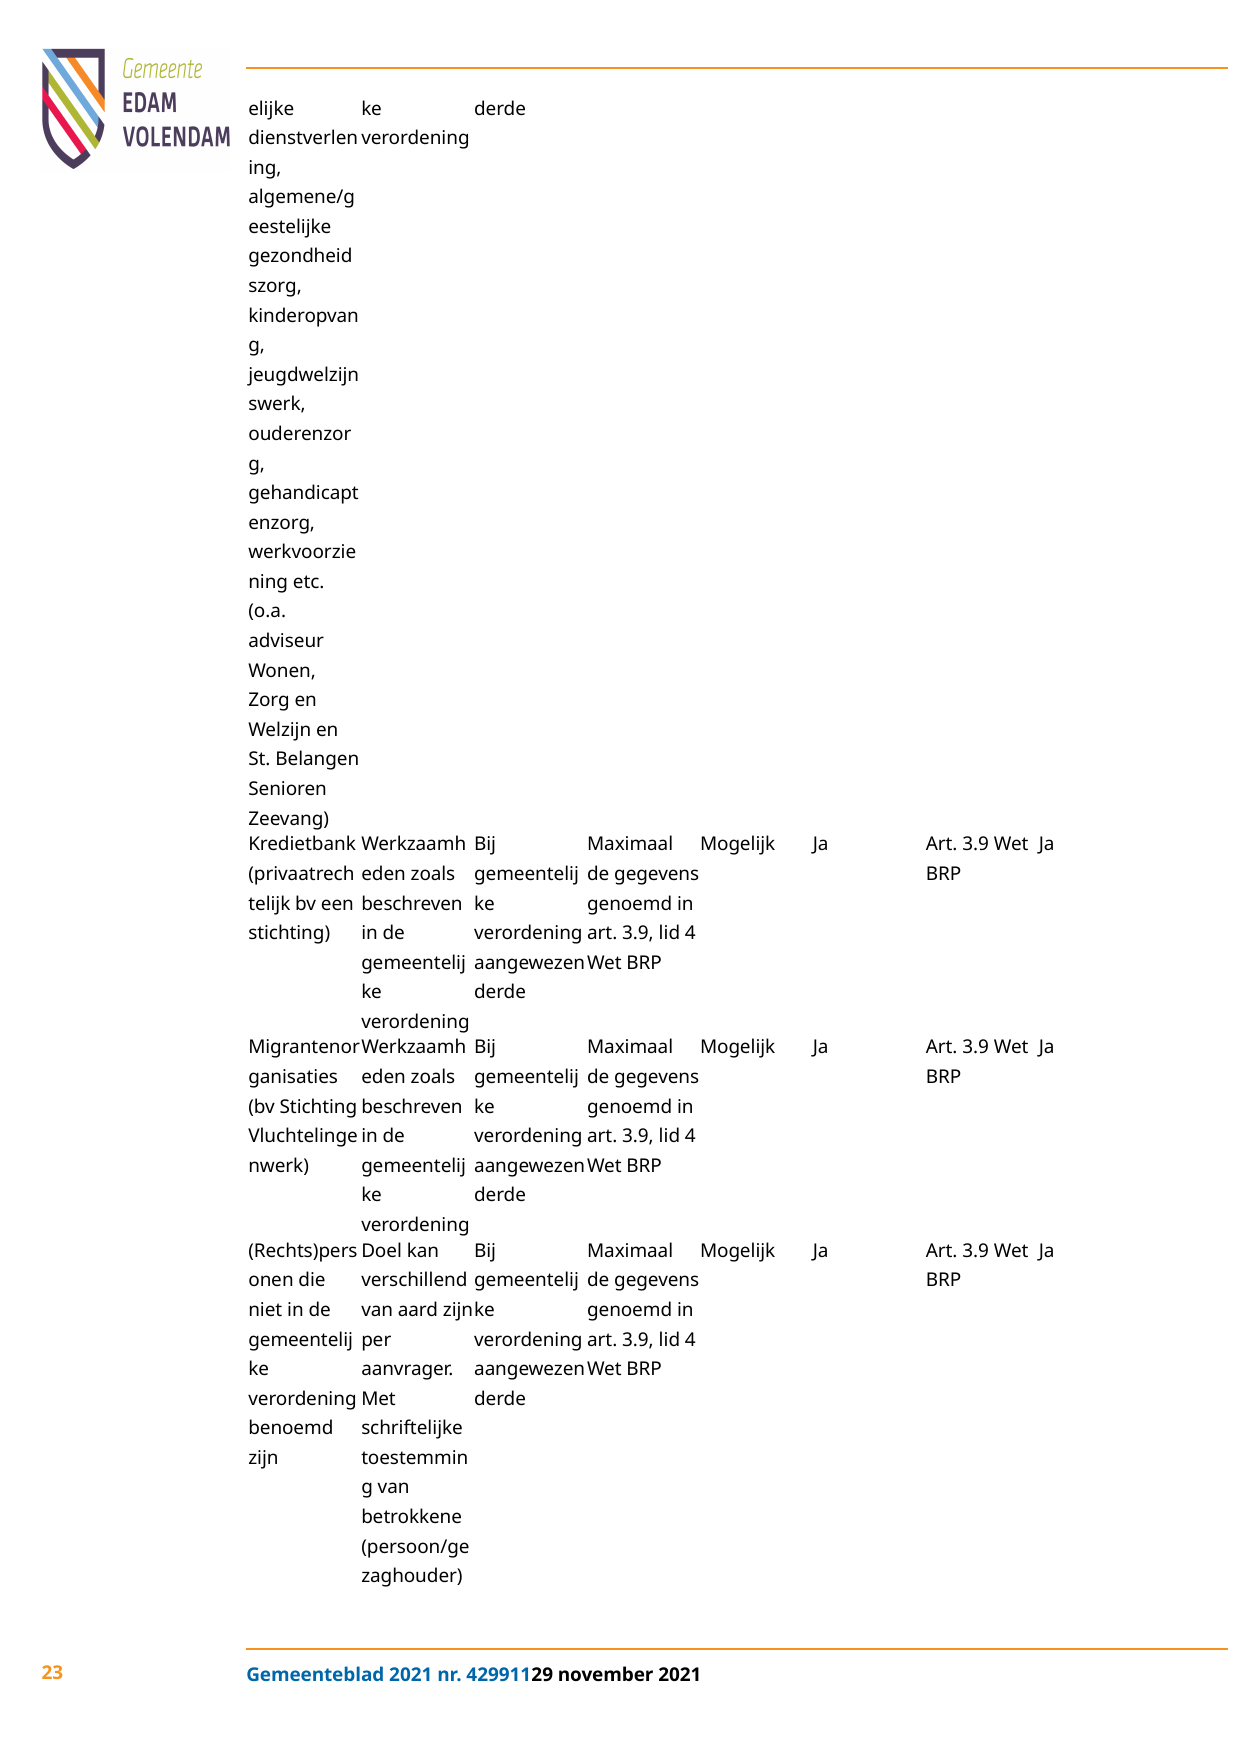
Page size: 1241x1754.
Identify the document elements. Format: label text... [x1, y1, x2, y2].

table_cell Ja [813, 831, 926, 1034]
table_cell [813, 95, 926, 831]
table_cell [700, 95, 813, 831]
table_cell Bij gemeentelijke verordening aangewezen derde [474, 1034, 587, 1237]
table_cell [1039, 95, 1152, 831]
table_cell Doel kan verschillend van aard zijn per aanvrager. Met schriftelijke toestemming van betrokkene (persoon/gezaghouder) [361, 1237, 474, 1588]
table_cell Ja [813, 1237, 926, 1588]
table_cell Werkzaamheden zoals beschreven in de gemeentelijke verordening [361, 1034, 474, 1237]
table_cell ke verordening [361, 95, 474, 831]
table_cell Kredietbank (privaatrechtelijk bv een stichting) [248, 831, 361, 1034]
table_cell Migrantenorganisaties (bv Stichting Vluchtelingenwerk) [248, 1034, 361, 1237]
table_cell Maximaal de gegevens genoemd in art. 3.9, lid 4 Wet BRP [587, 1034, 700, 1237]
picture [41, 47, 231, 172]
table_cell Bij gemeentelijke verordening aangewezen derde [474, 1237, 587, 1588]
table_cell Mogelijk [700, 1237, 813, 1588]
table_cell [926, 95, 1038, 831]
table_cell Art. 3.9 Wet BRP [926, 831, 1038, 1034]
table_cell (Rechts)personen die niet in de gemeentelijke verordening benoemd zijn [248, 1237, 361, 1588]
table_cell Maximaal de gegevens genoemd in art. 3.9, lid 4 Wet BRP [587, 1237, 700, 1588]
table_cell Art. 3.9 Wet BRP [926, 1237, 1038, 1588]
table_cell Art. 3.9 Wet BRP [926, 1034, 1038, 1237]
table_cell Ja [1039, 831, 1152, 1034]
table_cell Mogelijk [700, 831, 813, 1034]
table_cell derde [474, 95, 587, 831]
table_cell Bij gemeentelijke verordening aangewezen derde [474, 831, 587, 1034]
table_cell Maximaal de gegevens genoemd in art. 3.9, lid 4 Wet BRP [587, 831, 700, 1034]
table_cell Ja [813, 1034, 926, 1237]
table_cell Werkzaamheden zoals beschreven in de gemeentelijke verordening [361, 831, 474, 1034]
table_cell Ja [1039, 1237, 1152, 1588]
table_cell Mogelijk [700, 1034, 813, 1237]
table_cell elijke dienstverlening, algemene/geestelijke gezondheidszorg, kinderopvang, jeugdwelzijnswerk, ouderenzorg, gehandicaptenzorg, werkvoorziening etc. (o.a. adviseur Wonen, Zorg en Welzijn en St. Belangen Senioren Zeevang) [248, 95, 361, 831]
table_cell [587, 95, 700, 831]
table_cell Ja [1039, 1034, 1152, 1237]
